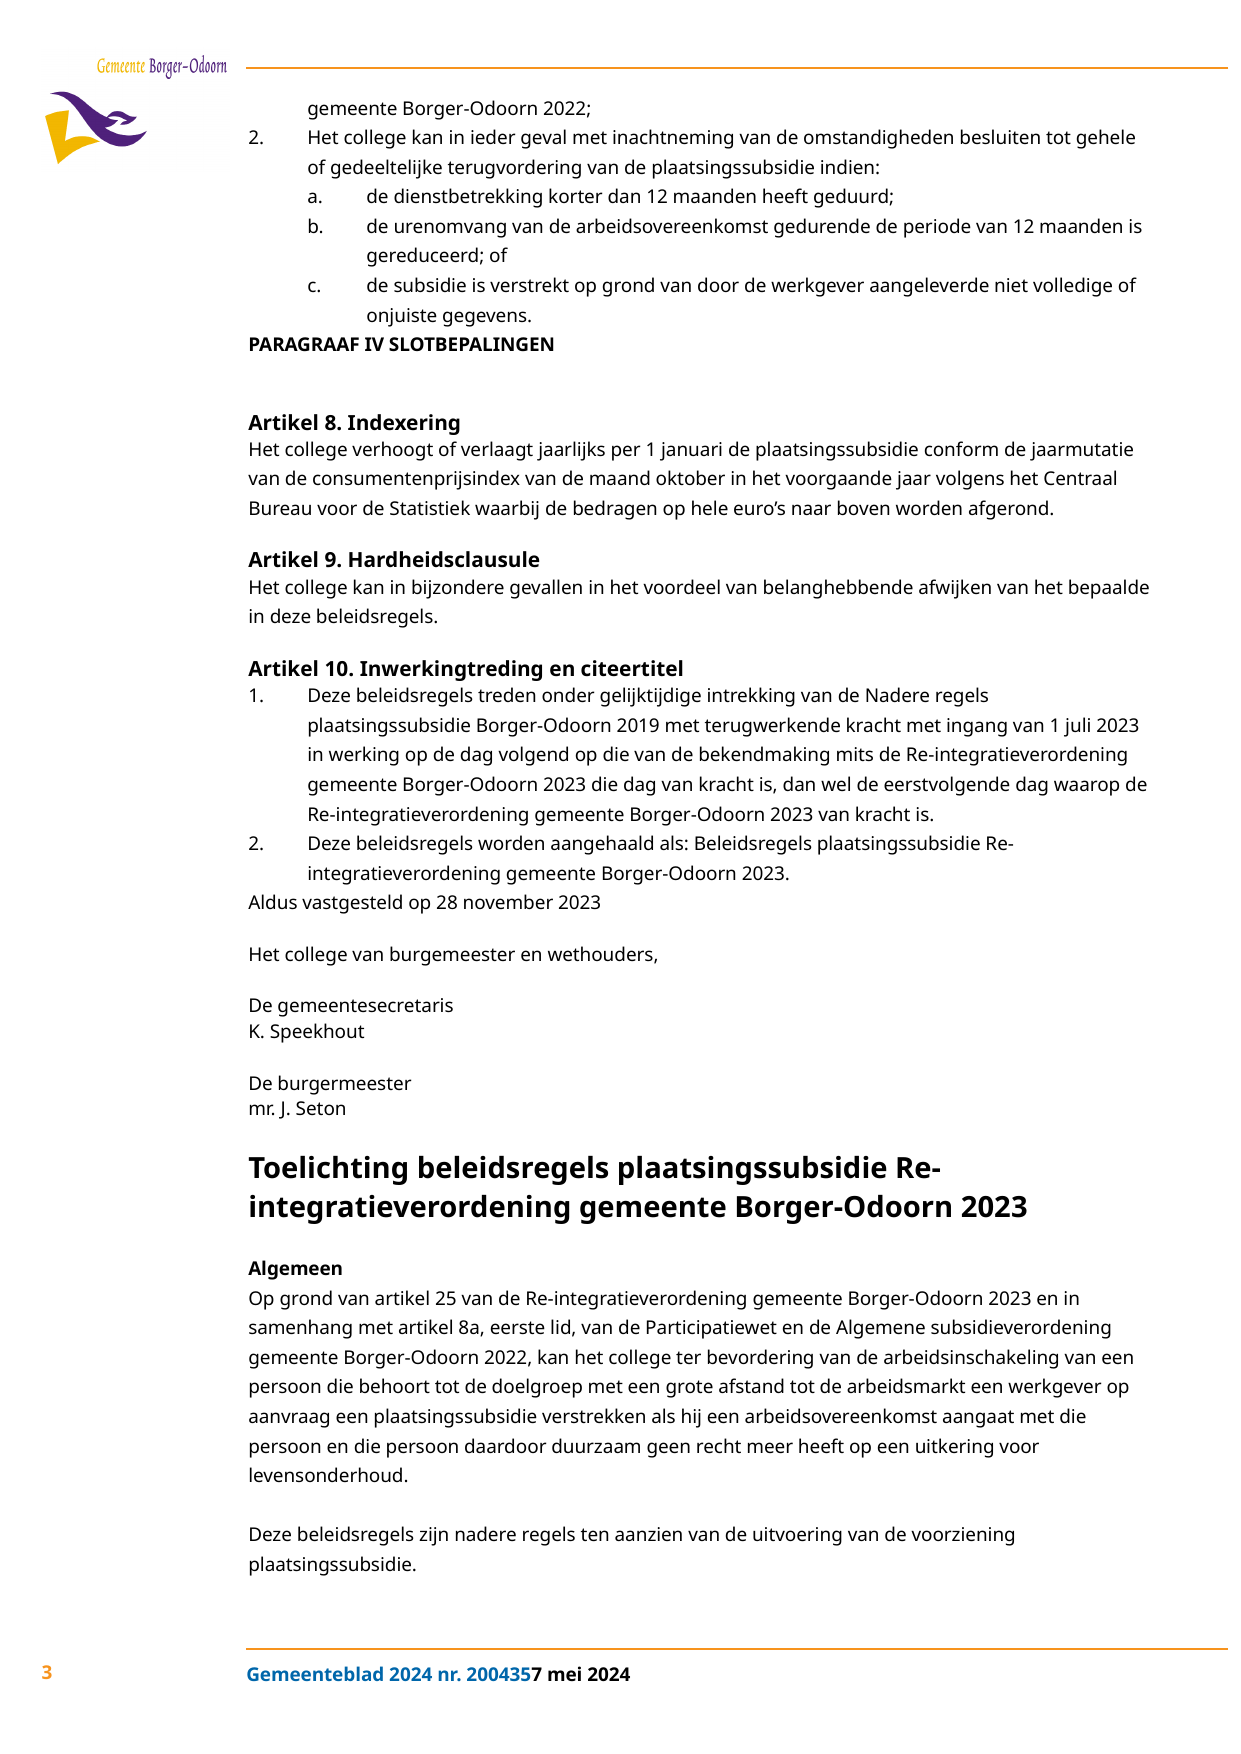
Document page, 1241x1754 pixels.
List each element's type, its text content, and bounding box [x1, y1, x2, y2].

picture [41, 47, 231, 172]
text Het college verhoogt of verlaagt jaarlijks per 1 januari de plaatsingssubsidie conform de jaarmutatie van de consumentenprijsindex van de maand oktober in het voorgaande jaar volgens het Centraal Bureau voor de Statistiek waarbij de bedragen op hele euro’s naar boven worden afgerond. [248, 436, 1152, 521]
text Op grond van artikel 25 van de Re-integratieverordening gemeente Borger-Odoorn 2023 en in samenhang met artikel 8a, eerste lid, van de Participatiewet en de Algemene subsidieverordening gemeente Borger-Odoorn 2022, kan het college ter bevordering van de arbeidsinschakeling van een persoon die behoort tot de doelgroep met een grote afstand tot de arbeidsmarkt een werkgever op aanvraag een plaatsingssubsidie verstrekken als hij een arbeidsovereenkomst aangaat met die persoon en die persoon daardoor duurzaam geen recht meer heeft op een uitkering voor levensonderhoud. [248, 1285, 1152, 1488]
text K. Speekhout [248, 1018, 1152, 1044]
list Deze beleidsregels treden onder gelijktijdige intrekking van de Nadere regels plaatsingssubsidie Borger-Odoorn 2019 met terugwerkende kracht met ingang van 1 juli 2023 in werking op de dag volgend op die van de bekendmaking mits de Re-integratieverordening gemeente Borger-Odoorn 2023 die dag van kracht is, dan wel de eerstvolgende dag waarop de Re-integratieverordening gemeente Borger-Odoorn 2023 van kracht is. [248, 682, 1152, 827]
text mr. J. Seton [248, 1095, 1152, 1121]
text Deze beleidsregels zijn nadere regels ten aanzien van de uitvoering van de voorziening plaatsingssubsidie. [248, 1522, 1152, 1577]
list Het college kan in ieder geval met inachtneming van de omstandigheden besluiten tot gehele of gedeeltelijke terugvordering van de plaatsingssubsidie indien: [248, 124, 1152, 180]
list de urenomvang van de arbeidsovereenkomst gedurende de periode van 12 maanden is gereduceerd; of [307, 213, 1152, 268]
text Toelichting beleidsregels plaatsingssubsidie Re-integratieverordening gemeente Borger-Odoorn 2023 [248, 1147, 1152, 1226]
text Algemeen [248, 1255, 1152, 1281]
list Deze beleidsregels worden aangehaald als: Beleidsregels plaatsingssubsidie Re-integratieverordening gemeente Borger-Odoorn 2023. [248, 830, 1152, 886]
text Aldus vastgesteld op 28 november 2023 [248, 889, 1152, 915]
text Artikel 10. Inwerkingtreding en citeertitel [248, 654, 1152, 682]
text De gemeentesecretaris [248, 992, 1152, 1018]
list gemeente Borger-Odoorn 2022; [248, 95, 1152, 121]
list de subsidie is verstrekt op grond van door de werkgever aangeleverde niet volledige of onjuiste gegevens. [307, 272, 1152, 328]
text Artikel 8. Indexering [248, 408, 1152, 436]
text De burgermeester [248, 1070, 1152, 1095]
list de dienstbetrekking korter dan 12 maanden heeft geduurd; [307, 183, 1152, 209]
text Het college kan in bijzondere gevallen in het voordeel van belanghebbende afwijken van het bepaalde in deze beleidsregels. [248, 574, 1152, 629]
text Artikel 9. Hardheidsclausule [248, 546, 1152, 574]
text Het college van burgemeester en wethouders, [248, 941, 1152, 967]
text PARAGRAAF IV SLOTBEPALINGEN [248, 331, 1152, 357]
